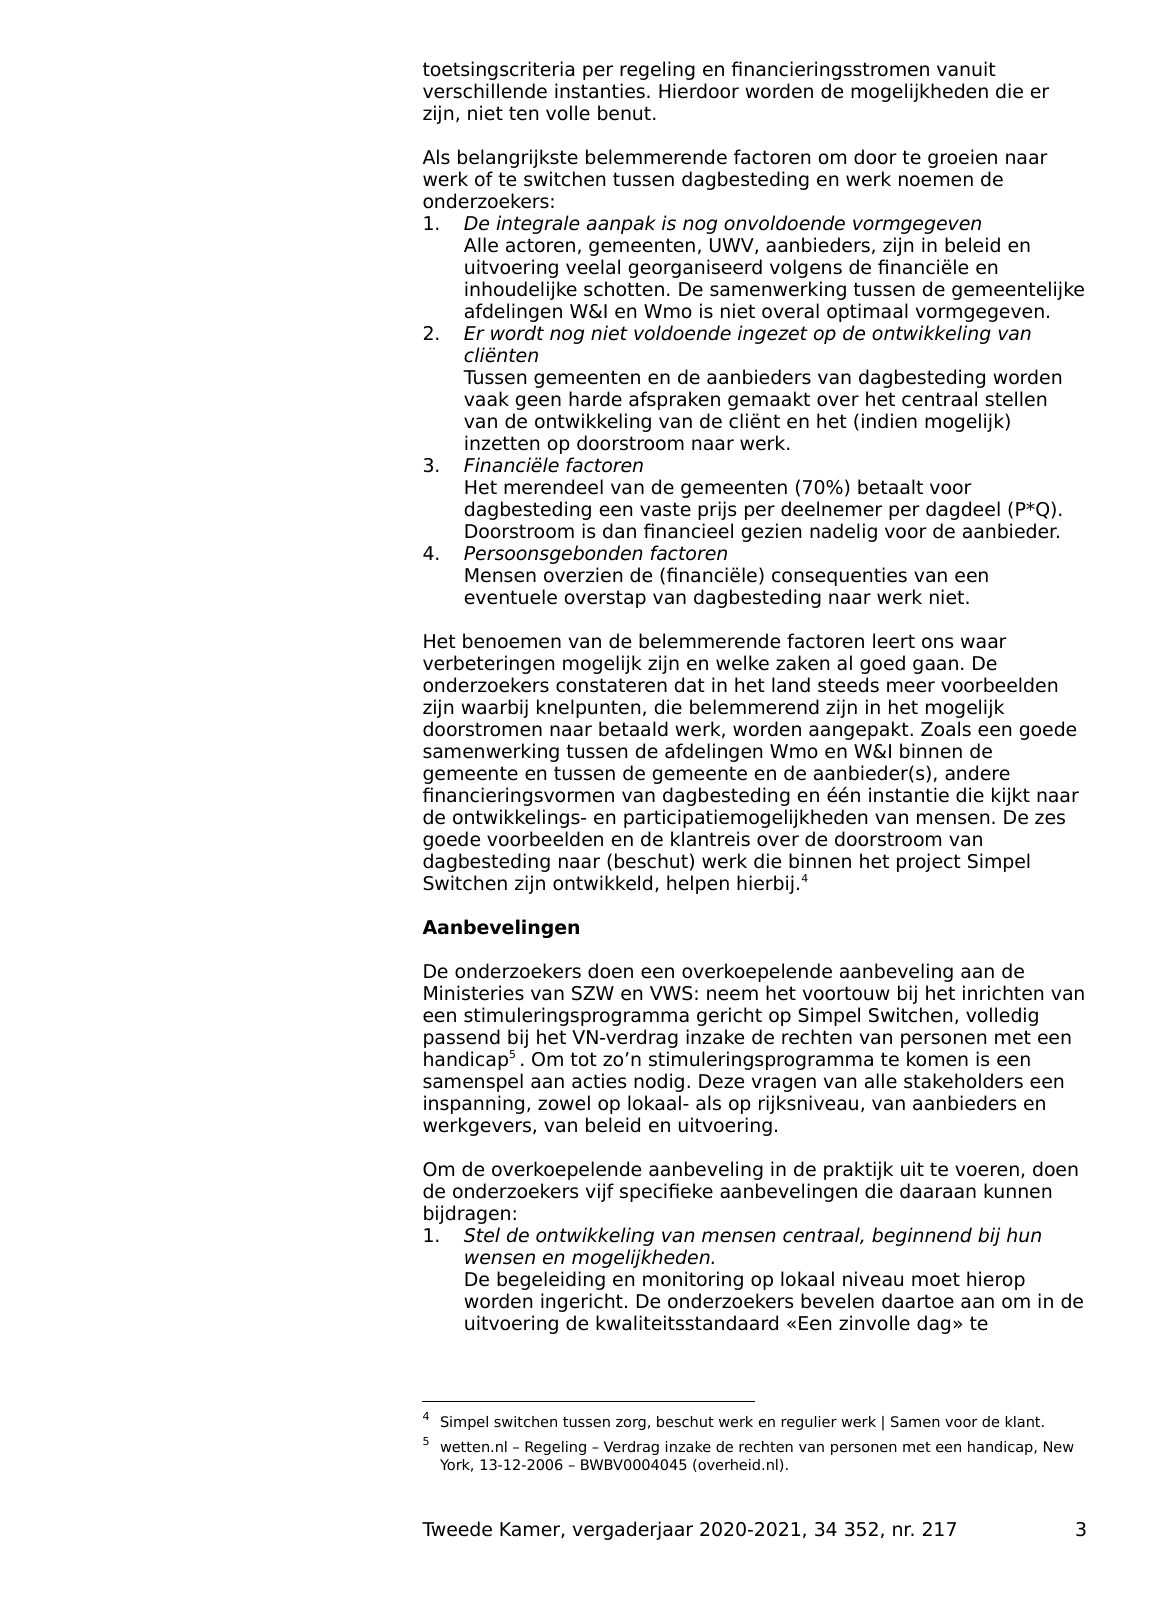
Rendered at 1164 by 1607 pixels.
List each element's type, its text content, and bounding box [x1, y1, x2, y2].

text wetten.nl – Regeling – Verdrag inzake de rechten van personen met een handicap, New York, 13-12-2006 – BWBV0004045 (overheid.nl). [422, 1435, 1087, 1474]
text Het merendeel van de gemeenten (70%) betaalt voor dagbesteding een vaste prijs per deelnemer per dagdeel (P*Q). Doorstroom is dan financieel gezien nadelig voor de aanbieder. [464, 477, 1087, 543]
text Om de overkoepelende aanbeveling in de praktijk uit te voeren, doen de onderzoekers vijf specifieke aanbevelingen die daaraan kunnen bijdragen: [422, 1159, 1087, 1225]
text 1. Stel de ontwikkeling van mensen centraal, beginnend bij hun wensen en mogelijkheden. [422, 1225, 1087, 1269]
text Tussen gemeenten en de aanbieders van dagbesteding worden vaak geen harde afspraken gemaakt over het centraal stellen van de ontwikkeling van de cliënt en het (indien mogelijk) inzetten op doorstroom naar werk. [464, 367, 1087, 455]
text De begeleiding en monitoring op lokaal niveau moet hierop worden ingericht. De onderzoekers bevelen daartoe aan om in de uitvoering de kwaliteitsstandaard «Een zinvolle dag» te [464, 1269, 1087, 1335]
text Het benoemen van de belemmerende factoren leert ons waar verbeteringen mogelijk zijn en welke zaken al goed gaan. De onderzoekers constateren dat in het land steeds meer voorbeelden zijn waarbij knelpunten, die belemmerend zijn in het mogelijk doorstromen naar betaald werk, worden aangepakt. Zoals een goede samenwerking tussen de afdelingen Wmo en W&I binnen de gemeente en tussen de gemeente en de aanbieder(s), andere financieringsvormen van dagbesteding en één instantie die kijkt naar de ontwikkelings- en participatiemogelijkheden van mensen. De zes goede voorbeelden en de klantreis over de doorstroom van dagbesteding naar (beschut) werk die binnen het project Simpel Switchen zijn ontwikkeld, helpen hierbij. [422, 631, 1087, 895]
text 1. De integrale aanpak is nog onvoldoende vormgegeven [422, 213, 1087, 235]
text 2. Er wordt nog niet voldoende ingezet op de ontwikkeling van cliënten [422, 323, 1087, 367]
text 3. Financiële factoren [422, 455, 1087, 477]
text Mensen overzien de (financiële) consequenties van een eventuele overstap van dagbesteding naar werk niet. [464, 565, 1087, 609]
text Simpel switchen tussen zorg, beschut werk en regulier werk | Samen voor de klant. [422, 1410, 1087, 1432]
text Als belangrijkste belemmerende factoren om door te groeien naar werk of te switchen tussen dagbesteding en werk noemen de onderzoekers: [422, 147, 1087, 213]
text 4. Persoonsgebonden factoren [422, 543, 1087, 565]
text toetsingscriteria per regeling en financieringsstromen vanuit verschillende instanties. Hierdoor worden de mogelijkheden die er zijn, niet ten volle benut. [422, 59, 1087, 125]
text Alle actoren, gemeenten, UWV, aanbieders, zijn in beleid en uitvoering veelal georganiseerd volgens de financiële en inhoudelijke schotten. De samenwerking tussen de gemeentelijke afdelingen W&I en Wmo is niet overal optimaal vormgegeven. [464, 235, 1087, 323]
text De onderzoekers doen een overkoepelende aanbeveling aan de Ministeries van SZW en VWS: neem het voortouw bij het inrichten van een stimuleringsprogramma gericht op Simpel Switchen, volledig passend bij het VN-verdrag inzake de rechten van personen met een handicap. Om tot zo’n stimuleringsprogramma te komen is een samenspel aan acties nodig. Deze vragen van alle stakeholders een inspanning, zowel op lokaal- als op rijksniveau, van aanbieders en werkgevers, van beleid en uitvoering. [422, 961, 1087, 1137]
subtitle Aanbevelingen [422, 917, 1087, 939]
